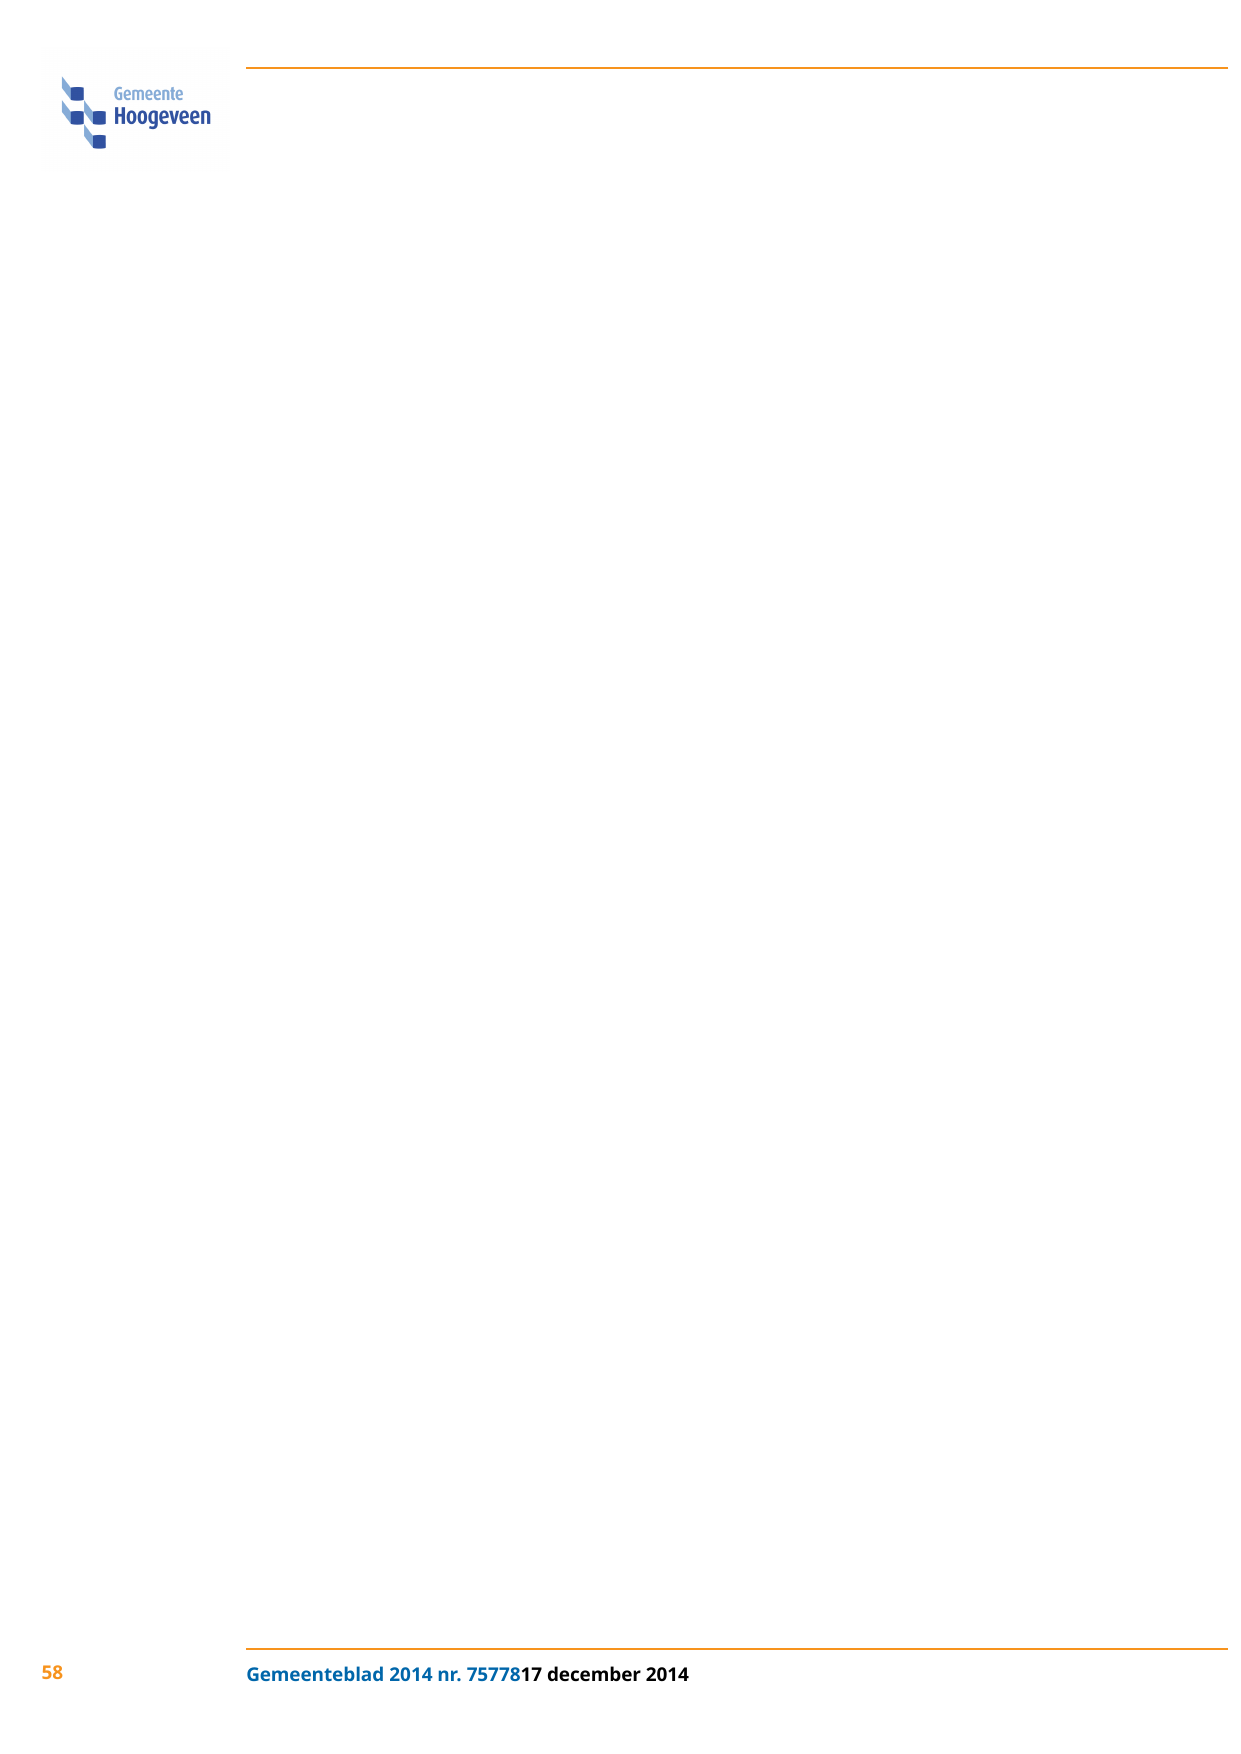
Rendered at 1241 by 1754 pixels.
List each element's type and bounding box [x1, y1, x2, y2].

picture [41, 47, 231, 172]
